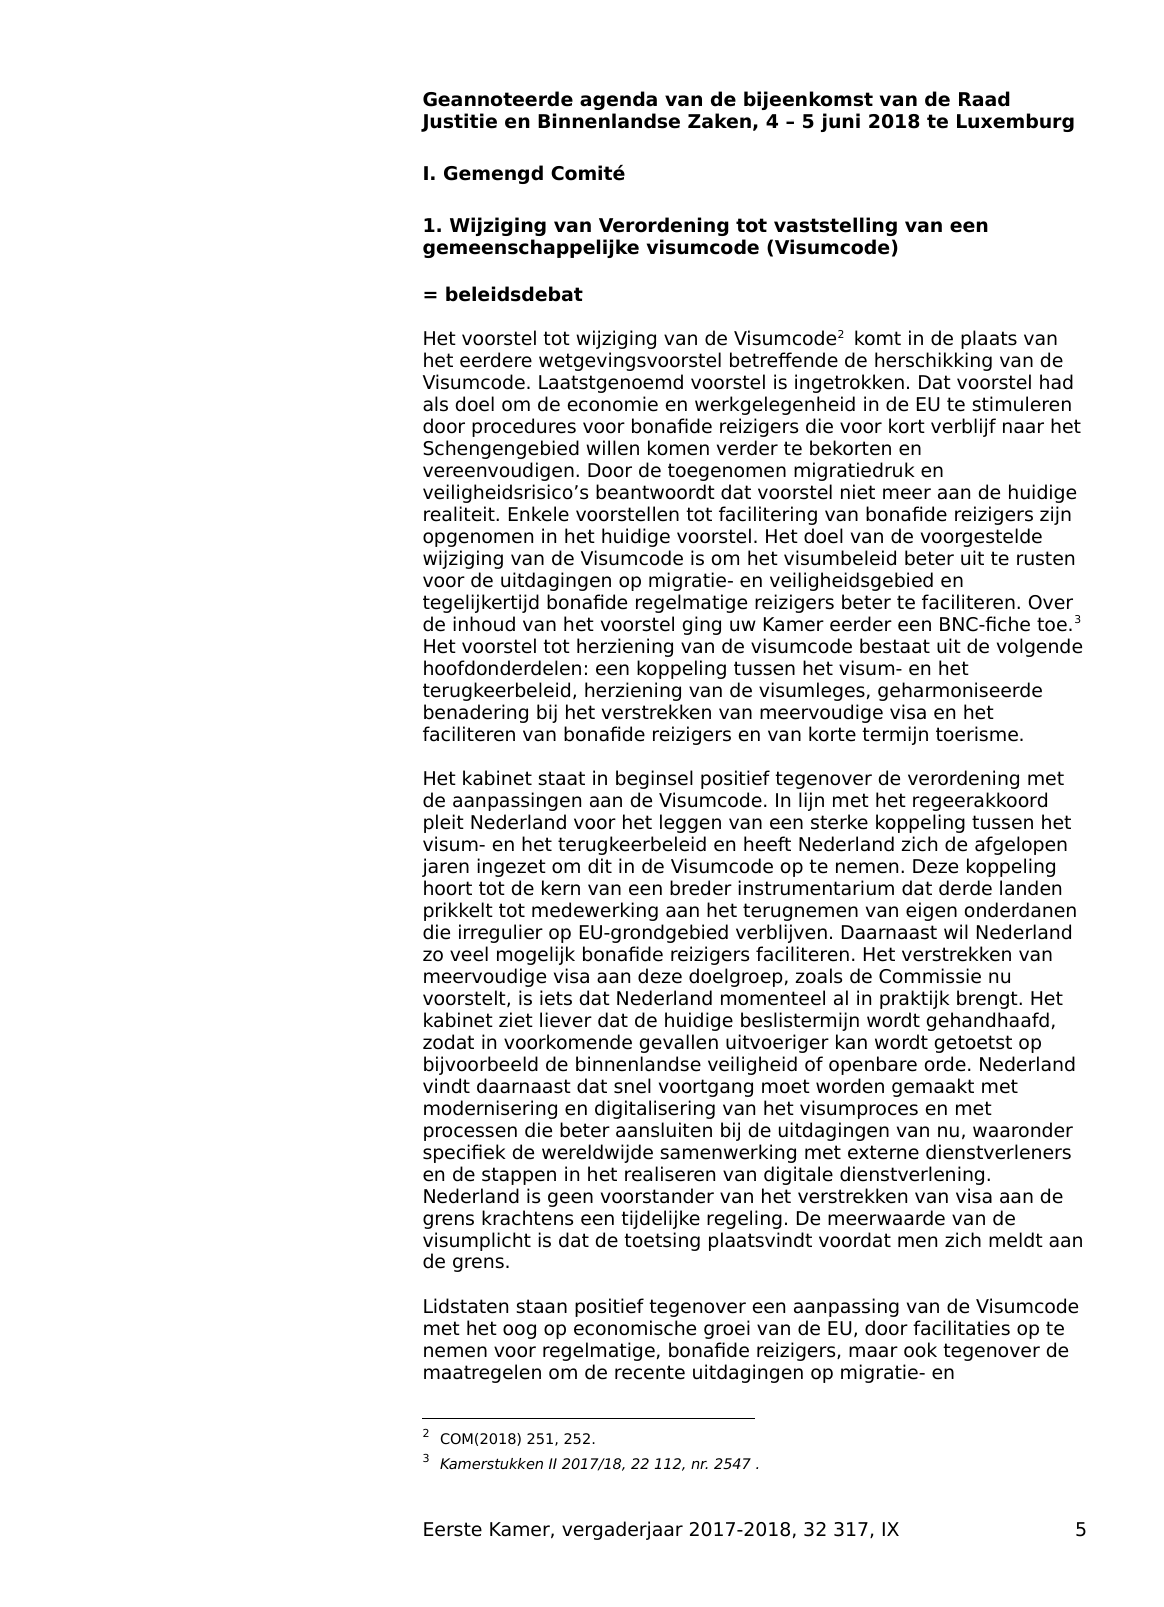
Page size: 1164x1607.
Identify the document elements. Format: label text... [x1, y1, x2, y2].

subtitle 1. Wijziging van Verordening tot vaststelling van een gemeenschappelijke visumcode (Visumcode) [422, 215, 1087, 259]
text Lidstaten staan positief tegenover een aanpassing van de Visumcode met het oog op economische groei van de EU, door facilitaties op te nemen voor regelmatige, bonafide reizigers, maar ook tegenover de maatregelen om de recente uitdagingen op migratie- en [422, 1296, 1087, 1383]
subtitle Geannoteerde agenda van de bijeenkomst van de Raad Justitie en Binnenlandse Zaken, 4 – 5 juni 2018 te Luxemburg [422, 89, 1087, 133]
text Het voorstel tot wijziging van de Visumcode komt in de plaats van het eerdere wetgevingsvoorstel betreffende de herschikking van de Visumcode. Laatstgenoemd voorstel is ingetrokken. Dat voorstel had als doel om de economie en werkgelegenheid in de EU te stimuleren door procedures voor bonafide reizigers die voor kort verblijf naar het Schengengebied willen komen verder te bekorten en vereenvoudigen. Door de toegenomen migratiedruk en veiligheidsrisico’s beantwoordt dat voorstel niet meer aan de huidige realiteit. Enkele voorstellen tot facilitering van bonafide reizigers zijn opgenomen in het huidige voorstel. Het doel van de voorgestelde wijziging van de Visumcode is om het visumbeleid beter uit te rusten voor de uitdagingen op migratie- en veiligheidsgebied en tegelijkertijd bonafide regelmatige reizigers beter te faciliteren. Over de inhoud van het voorstel ging uw Kamer eerder een BNC-fiche toe. Het voorstel tot herziening van de visumcode bestaat uit de volgende hoofdonderdelen: een koppeling tussen het visum- en het terugkeerbeleid, herziening van de visumleges, geharmoniseerde benadering bij het verstrekken van meervoudige visa en het faciliteren van bonafide reizigers en van korte termijn toerisme. [422, 328, 1087, 746]
text = beleidsdebat [422, 284, 1087, 306]
subtitle I. Gemengd Comité [422, 163, 1087, 185]
text COM(2018) 251, 252. [422, 1427, 1087, 1449]
text Het kabinet staat in beginsel positief tegenover de verordening met de aanpassingen aan de Visumcode. In lijn met het regeerakkoord pleit Nederland voor het leggen van een sterke koppeling tussen het visum- en het terugkeerbeleid en heeft Nederland zich de afgelopen jaren ingezet om dit in de Visumcode op te nemen. Deze koppeling hoort tot de kern van een breder instrumentarium dat derde landen prikkelt tot medewerking aan het terugnemen van eigen onderdanen die irregulier op EU-grondgebied verblijven. Daarnaast wil Nederland zo veel mogelijk bonafide reizigers faciliteren. Het verstrekken van meervoudige visa aan deze doelgroep, zoals de Commissie nu voorstelt, is iets dat Nederland momenteel al in praktijk brengt. Het kabinet ziet liever dat de huidige beslistermijn wordt gehandhaafd, zodat in voorkomende gevallen uitvoeriger kan wordt getoetst op bijvoorbeeld de binnenlandse veiligheid of openbare orde. Nederland vindt daarnaast dat snel voortgang moet worden gemaakt met modernisering en digitalisering van het visumproces en met processen die beter aansluiten bij de uitdagingen van nu, waaronder specifiek de wereldwijde samenwerking met externe dienstverleners en de stappen in het realiseren van digitale dienstverlening. Nederland is geen voorstander van het verstrekken van visa aan de grens krachtens een tijdelijke regeling. De meerwaarde van de visumplicht is dat de toetsing plaatsvindt voordat men zich meldt aan de grens. [422, 768, 1087, 1273]
text Kamerstukken II 2017/18, 22 112, nr. 2547 . [422, 1452, 1087, 1474]
